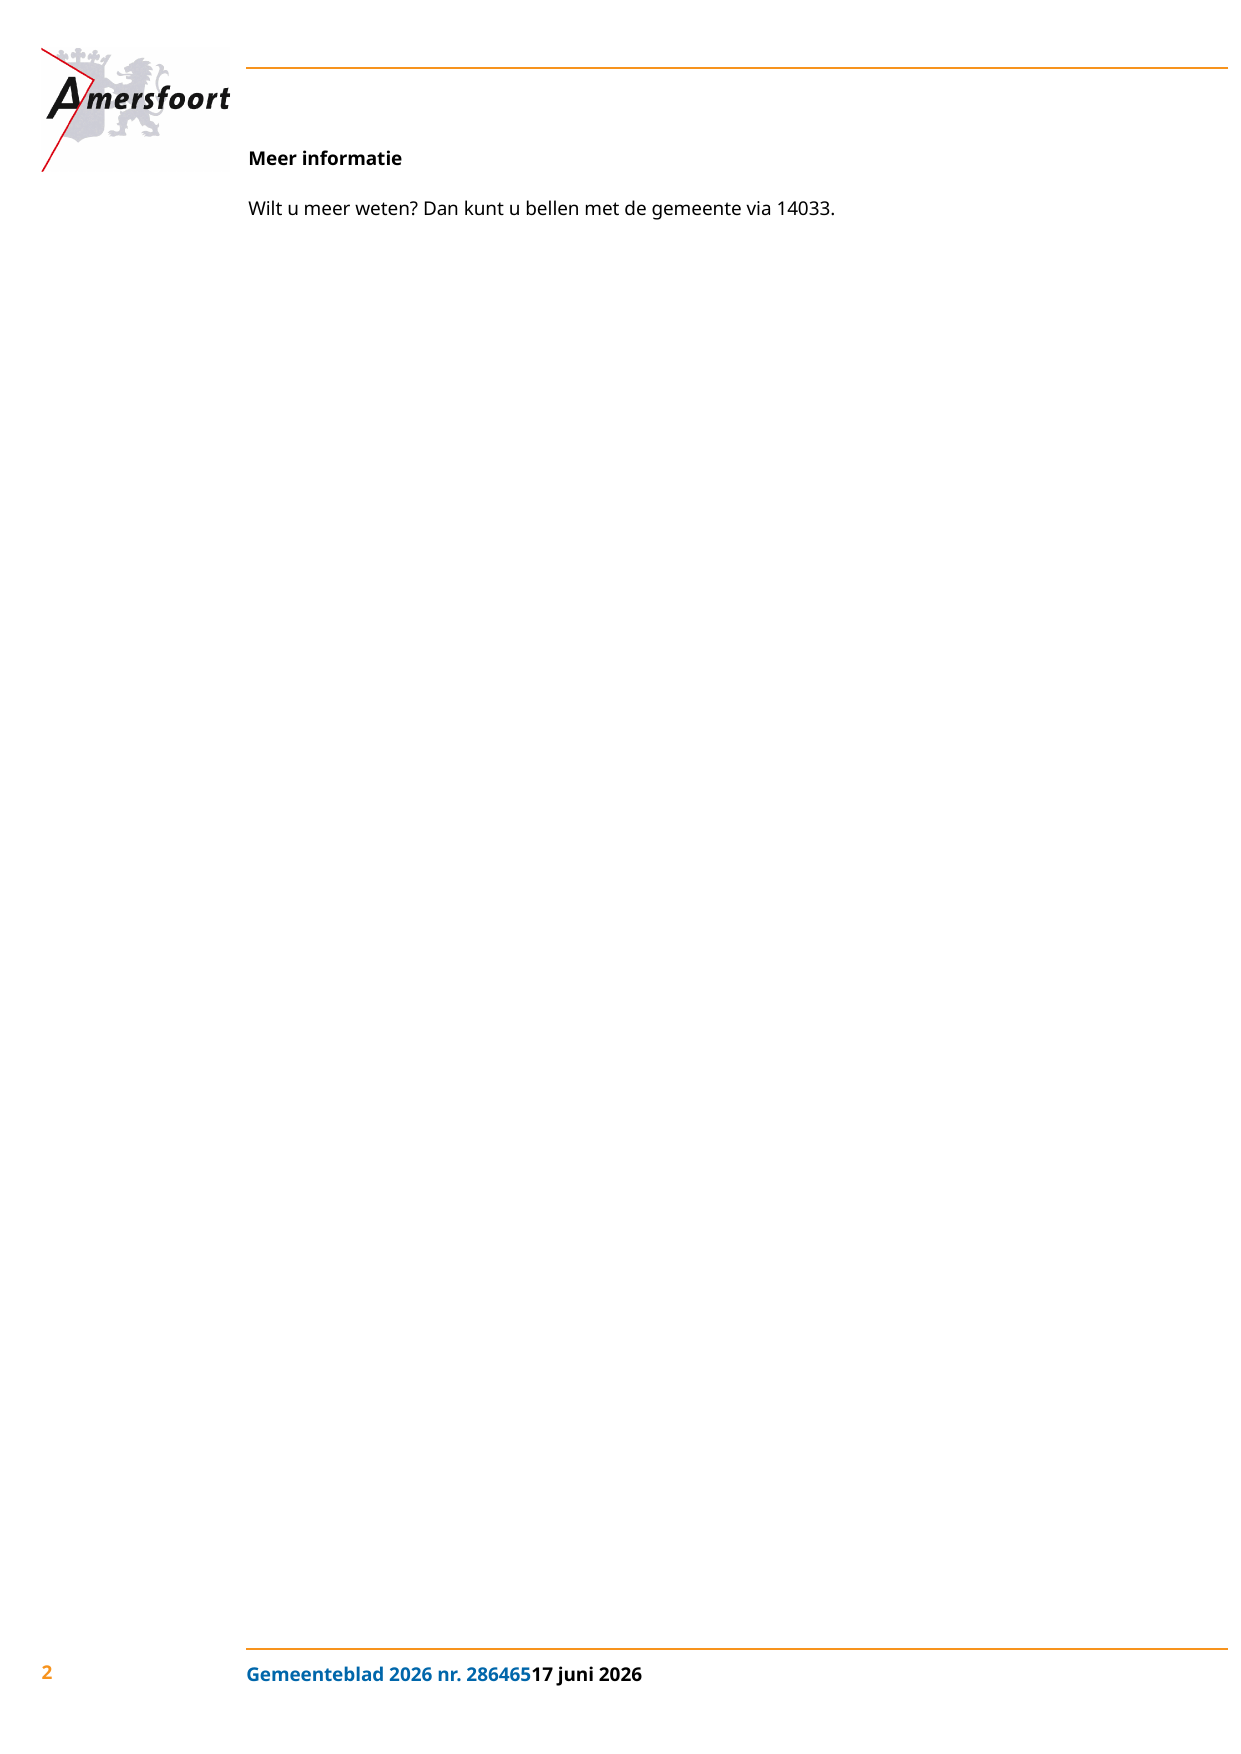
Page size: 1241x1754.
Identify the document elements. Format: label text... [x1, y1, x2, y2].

text Meer informatie [248, 145, 1152, 171]
text Wilt u meer weten? Dan kunt u bellen met de gemeente via 14033. [248, 196, 1152, 221]
picture [41, 47, 231, 172]
